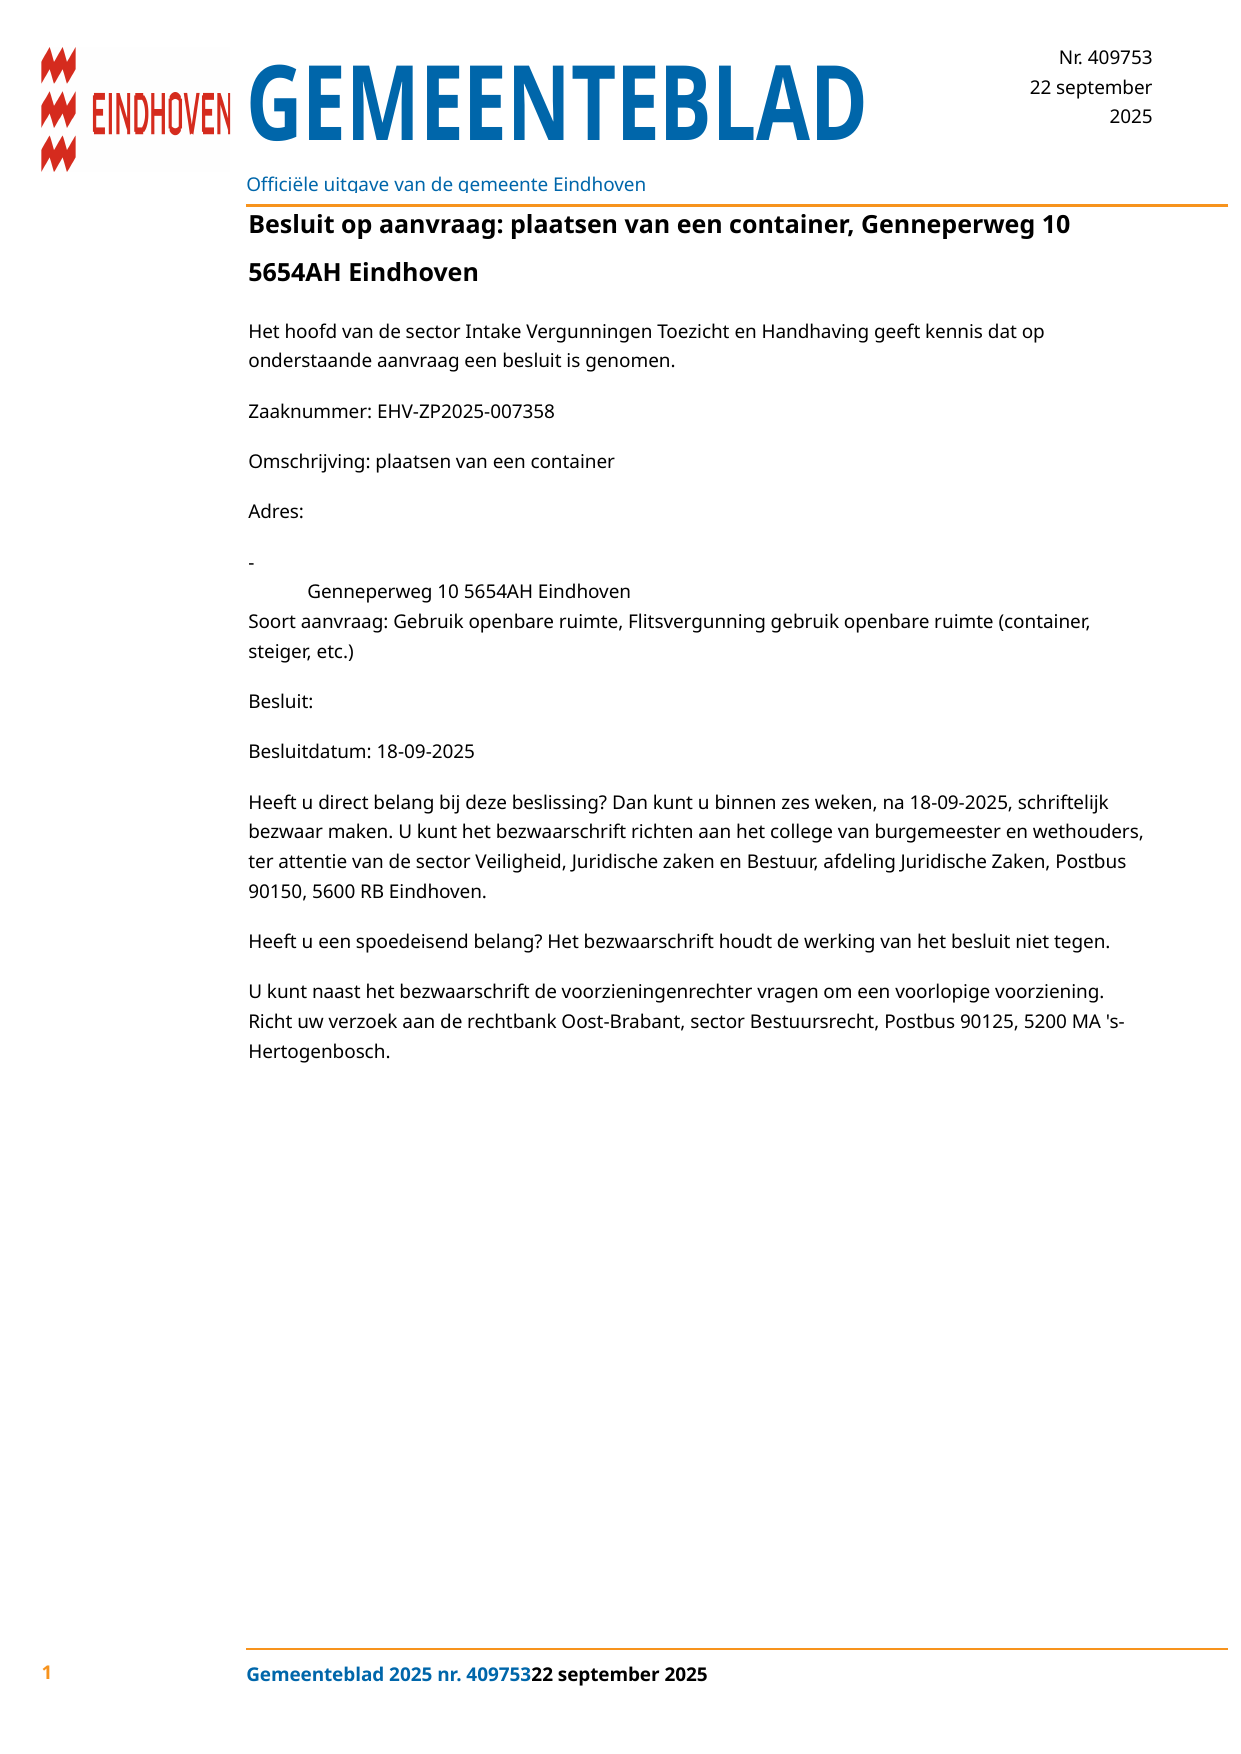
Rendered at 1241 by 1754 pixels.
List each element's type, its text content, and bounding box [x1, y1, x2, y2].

text U kunt naast het bezwaarschrift de voorzieningenrechter vragen om een voorlopige voorziening. Richt uw verzoek aan de rechtbank Oost-Brabant, sector Bestuursrecht, Postbus 90125, 5200 MA 's-Hertogenbosch. [248, 979, 1152, 1064]
text Besluit: [248, 688, 1152, 714]
text Het hoofd van de sector Intake Vergunningen Toezicht en Handhaving geeft kennis dat op onderstaande aanvraag een besluit is genomen. [248, 318, 1152, 373]
text Besluit op aanvraag: plaatsen van een container, Genneperweg 10 5654AH Eindhoven [248, 207, 1152, 288]
text Omschrijving: plaatsen van een container [248, 448, 1152, 474]
list Genneperweg 10 5654AH Eindhoven [248, 579, 1152, 604]
text Zaaknummer: EHV-ZP2025-007358 [248, 398, 1152, 424]
text Adres: [248, 499, 1152, 524]
text Heeft u een spoedeisend belang? Het bezwaarschrift houdt de werking van het besluit niet tegen. [248, 928, 1152, 954]
picture [41, 47, 231, 172]
text Soort aanvraag: Gebruik openbare ruimte, Flitsvergunning gebruik openbare ruimte (container, steiger, etc.) [248, 608, 1152, 664]
text Besluitdatum: 18-09-2025 [248, 739, 1152, 764]
text Heeft u direct belang bij deze beslissing? Dan kunt u binnen zes weken, na 18-09-2025, schriftelijk bezwaar maken. U kunt het bezwaarschrift richten aan het college van burgemeester en wethouders, ter attentie van de sector Veiligheid, Juridische zaken en Bestuur, afdeling Juridische Zaken, Postbus 90150, 5600 RB Eindhoven. [248, 789, 1152, 904]
